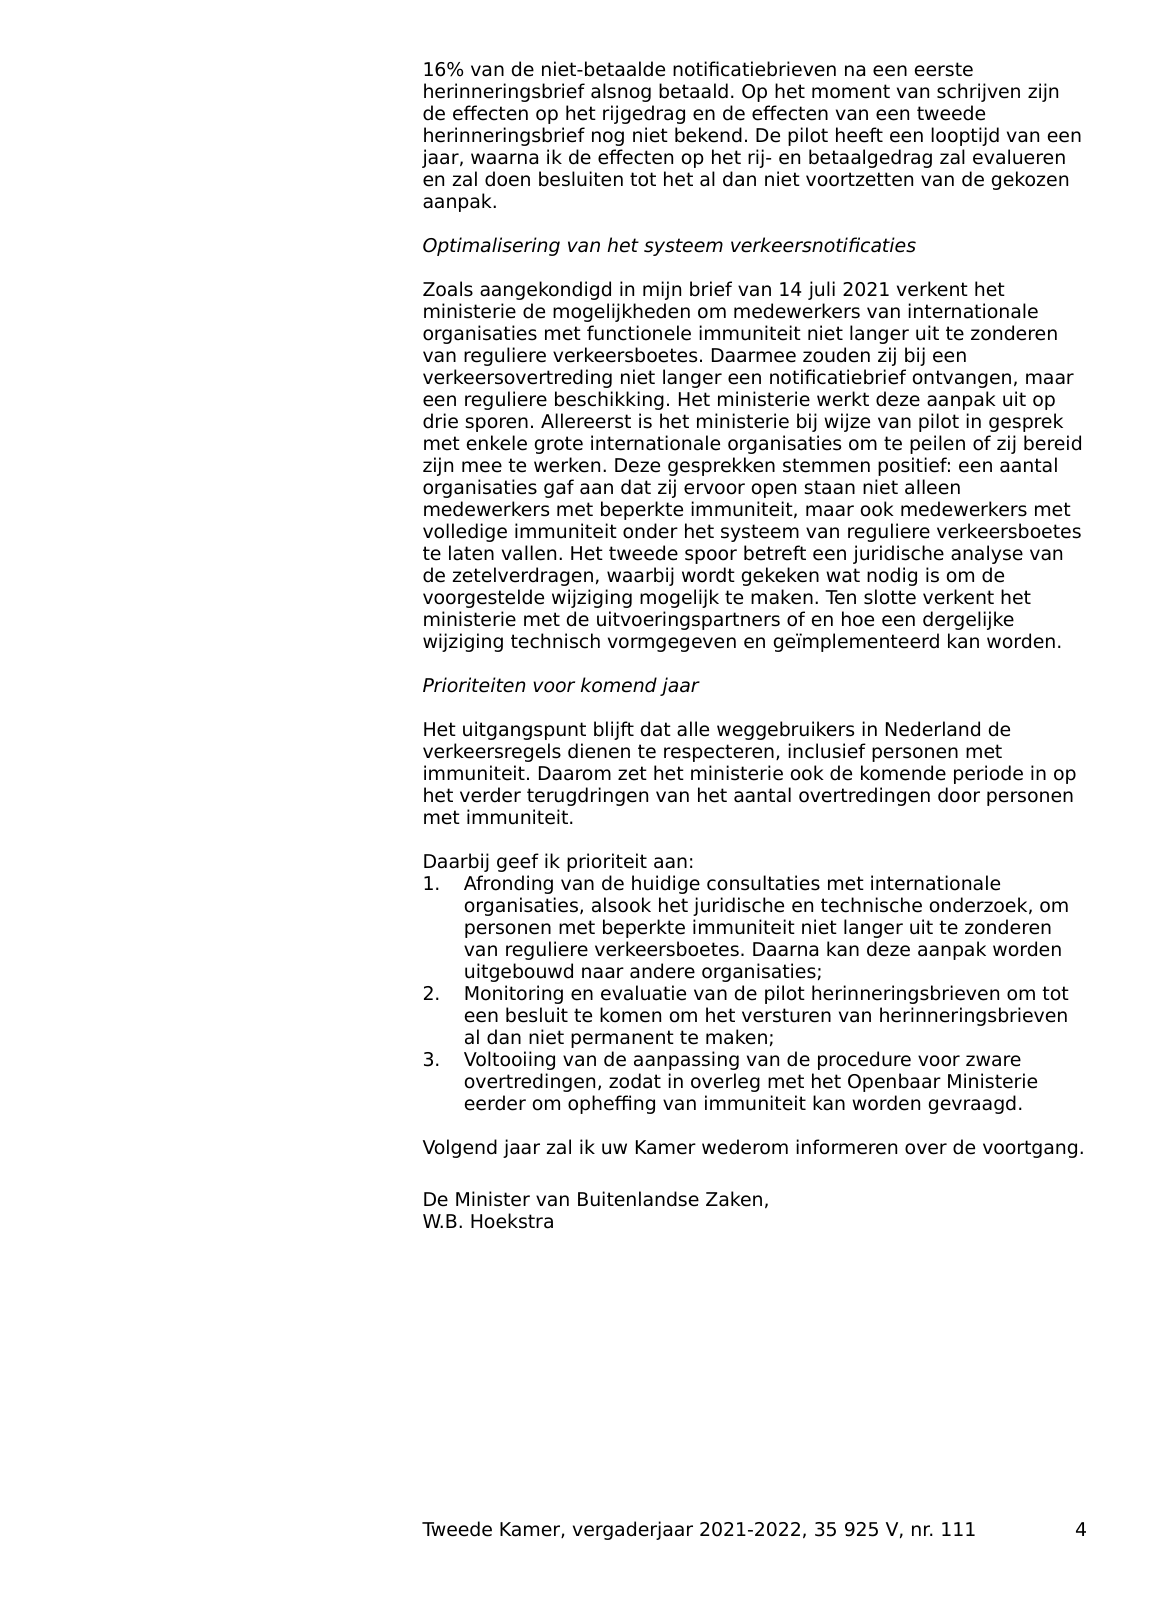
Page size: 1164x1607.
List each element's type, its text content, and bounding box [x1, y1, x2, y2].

text 3. Voltooiing van de aanpassing van de procedure voor zware overtredingen, zodat in overleg met het Openbaar Ministerie eerder om opheffing van immuniteit kan worden gevraagd. [422, 1049, 1087, 1115]
text Volgend jaar zal ik uw Kamer wederom informeren over de voortgang. [422, 1137, 1087, 1159]
text Het uitgangspunt blijft dat alle weggebruikers in Nederland de verkeersregels dienen te respecteren, inclusief personen met immuniteit. Daarom zet het ministerie ook de komende periode in op het verder terugdringen van het aantal overtredingen door personen met immuniteit. [422, 719, 1087, 829]
text Daarbij geef ik prioriteit aan: [422, 851, 1087, 873]
text De Minister van Buitenlandse Zaken, W.B. Hoekstra [422, 1189, 1087, 1233]
subtitle Prioriteiten voor komend jaar [422, 675, 1087, 697]
text Zoals aangekondigd in mijn brief van 14 juli 2021 verkent het ministerie de mogelijkheden om medewerkers van internationale organisaties met functionele immuniteit niet langer uit te zonderen van reguliere verkeersboetes. Daarmee zouden zij bij een verkeersovertreding niet langer een notificatiebrief ontvangen, maar een reguliere beschikking. Het ministerie werkt deze aanpak uit op drie sporen. Allereerst is het ministerie bij wijze van pilot in gesprek met enkele grote internationale organisaties om te peilen of zij bereid zijn mee te werken. Deze gesprekken stemmen positief: een aantal organisaties gaf aan dat zij ervoor open staan niet alleen medewerkers met beperkte immuniteit, maar ook medewerkers met volledige immuniteit onder het systeem van reguliere verkeersboetes te laten vallen. Het tweede spoor betreft een juridische analyse van de zetelverdragen, waarbij wordt gekeken wat nodig is om de voorgestelde wijziging mogelijk te maken. Ten slotte verkent het ministerie met de uitvoeringspartners of en hoe een dergelijke wijziging technisch vormgegeven en geïmplementeerd kan worden. [422, 279, 1087, 653]
text 16% van de niet-betaalde notificatiebrieven na een eerste herinneringsbrief alsnog betaald. Op het moment van schrijven zijn de effecten op het rijgedrag en de effecten van een tweede herinneringsbrief nog niet bekend. De pilot heeft een looptijd van een jaar, waarna ik de effecten op het rij- en betaalgedrag zal evalueren en zal doen besluiten tot het al dan niet voortzetten van de gekozen aanpak. [422, 59, 1087, 213]
text 1. Afronding van de huidige consultaties met internationale organisaties, alsook het juridische en technische onderzoek, om personen met beperkte immuniteit niet langer uit te zonderen van reguliere verkeersboetes. Daarna kan deze aanpak worden uitgebouwd naar andere organisaties; [422, 873, 1087, 983]
subtitle Optimalisering van het systeem verkeersnotificaties [422, 235, 1087, 257]
text 2. Monitoring en evaluatie van de pilot herinneringsbrieven om tot een besluit te komen om het versturen van herinneringsbrieven al dan niet permanent te maken; [422, 983, 1087, 1049]
